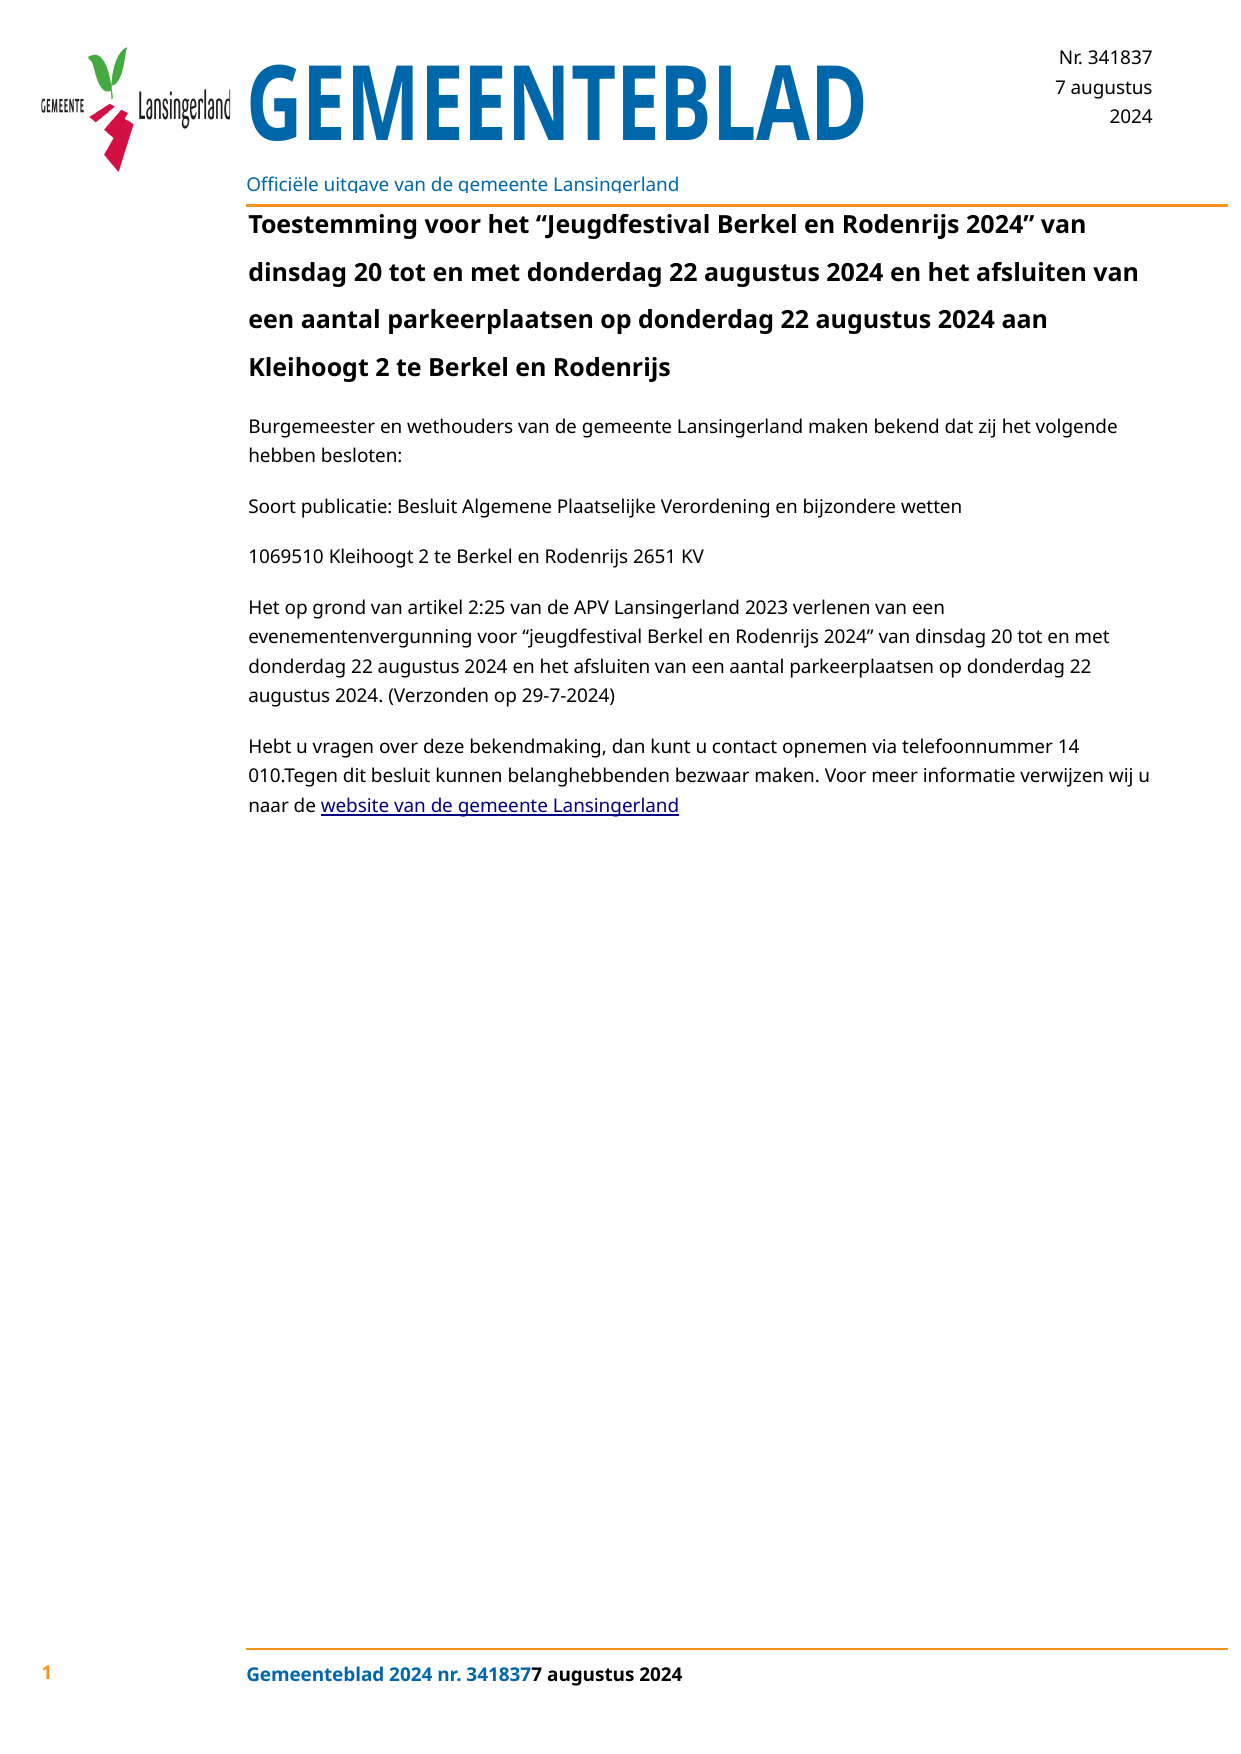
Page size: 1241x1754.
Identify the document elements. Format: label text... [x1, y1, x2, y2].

text Het op grond van artikel 2:25 van de APV Lansingerland 2023 verlenen van een evenementenvergunning voor “jeugdfestival Berkel en Rodenrijs 2024” van dinsdag 20 tot en met donderdag 22 augustus 2024 en het afsluiten van een aantal parkeerplaatsen op donderdag 22 augustus 2024. (Verzonden op 29-7-2024) [248, 594, 1152, 708]
text Toestemming voor het “Jeugdfestival Berkel en Rodenrijs 2024” van dinsdag 20 tot en met donderdag 22 augustus 2024 en het afsluiten van een aantal parkeerplaatsen op donderdag 22 augustus 2024 aan Kleihoogt 2 te Berkel en Rodenrijs [248, 207, 1152, 384]
text 1069510 Kleihoogt 2 te Berkel en Rodenrijs 2651 KV [248, 543, 1152, 569]
text Burgemeester en wethouders van de gemeente Lansingerland maken bekend dat zij het volgende hebben besloten: [248, 413, 1152, 468]
text Soort publicatie: Besluit Algemene Plaatselijke Verordening en bijzondere wetten [248, 493, 1152, 519]
picture [41, 47, 231, 172]
text Hebt u vragen over deze bekendmaking, dan kunt u contact opnemen via telefoonnummer 14 010.Tegen dit besluit kunnen belanghebbenden bezwaar maken. Voor meer informatie verwijzen wij u naar de website van de gemeente Lansingerland [248, 733, 1152, 818]
